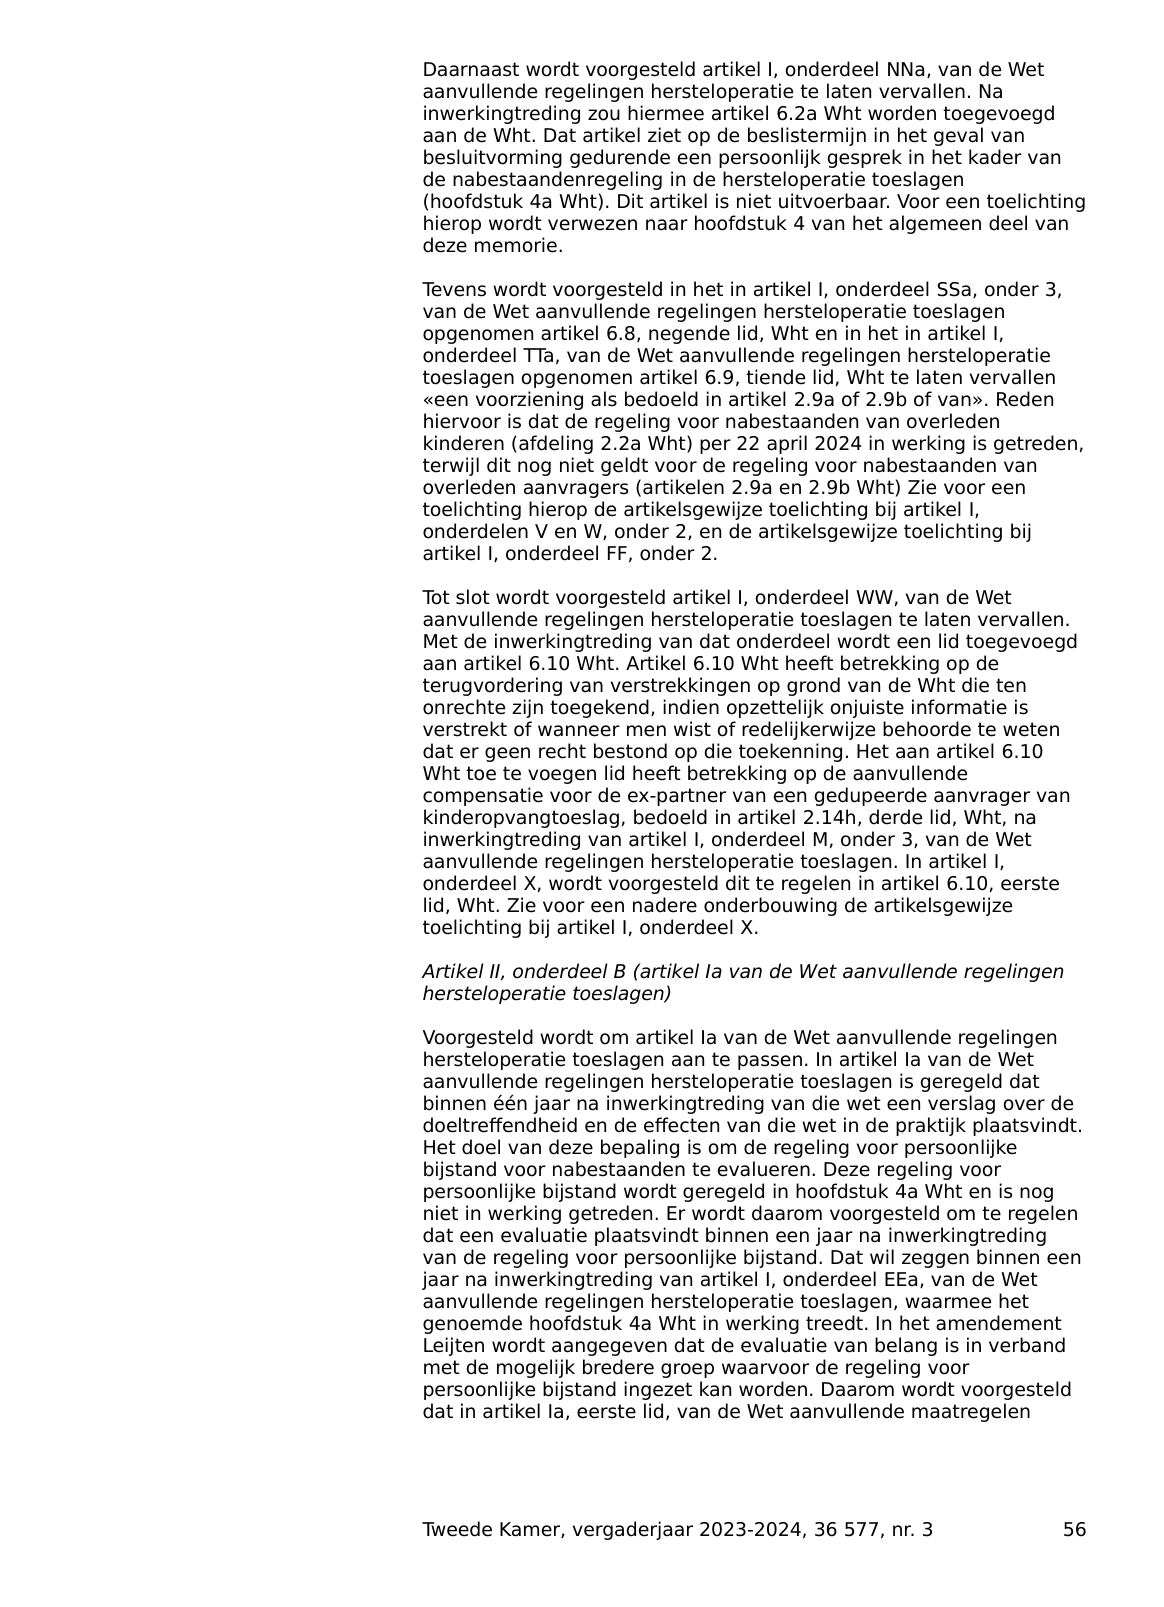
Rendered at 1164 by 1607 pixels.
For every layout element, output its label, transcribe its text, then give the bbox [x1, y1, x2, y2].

text Tot slot wordt voorgesteld artikel I, onderdeel WW, van de Wet aanvullende regelingen hersteloperatie toeslagen te laten vervallen. Met de inwerkingtreding van dat onderdeel wordt een lid toegevoegd aan artikel 6.10 Wht. Artikel 6.10 Wht heeft betrekking op de terugvordering van verstrekkingen op grond van de Wht die ten onrechte zijn toegekend, indien opzettelijk onjuiste informatie is verstrekt of wanneer men wist of redelijkerwijze behoorde te weten dat er geen recht bestond op die toekenning. Het aan artikel 6.10 Wht toe te voegen lid heeft betrekking op de aanvullende compensatie voor de ex-partner van een gedupeerde aanvrager van kinderopvangtoeslag, bedoeld in artikel 2.14h, derde lid, Wht, na inwerkingtreding van artikel I, onderdeel M, onder 3, van de Wet aanvullende regelingen hersteloperatie toeslagen. In artikel I, onderdeel X, wordt voorgesteld dit te regelen in artikel 6.10, eerste lid, Wht. Zie voor een nadere onderbouwing de artikelsgewijze toelichting bij artikel I, onderdeel X. [422, 587, 1087, 939]
text Voorgesteld wordt om artikel Ia van de Wet aanvullende regelingen hersteloperatie toeslagen aan te passen. In artikel Ia van de Wet aanvullende regelingen hersteloperatie toeslagen is geregeld dat binnen één jaar na inwerkingtreding van die wet een verslag over de doeltreffendheid en de effecten van die wet in de praktijk plaatsvindt. Het doel van deze bepaling is om de regeling voor persoonlijke bijstand voor nabestaanden te evalueren. Deze regeling voor persoonlijke bijstand wordt geregeld in hoofdstuk 4a Wht en is nog niet in werking getreden. Er wordt daarom voorgesteld om te regelen dat een evaluatie plaatsvindt binnen een jaar na inwerkingtreding van de regeling voor persoonlijke bijstand. Dat wil zeggen binnen een jaar na inwerkingtreding van artikel I, onderdeel EEa, van de Wet aanvullende regelingen hersteloperatie toeslagen, waarmee het genoemde hoofdstuk 4a Wht in werking treedt. In het amendement Leijten wordt aangegeven dat de evaluatie van belang is in verband met de mogelijk bredere groep waarvoor de regeling voor persoonlijke bijstand ingezet kan worden. Daarom wordt voorgesteld dat in artikel Ia, eerste lid, van de Wet aanvullende maatregelen [422, 1027, 1087, 1423]
text Daarnaast wordt voorgesteld artikel I, onderdeel NNa, van de Wet aanvullende regelingen hersteloperatie te laten vervallen. Na inwerkingtreding zou hiermee artikel 6.2a Wht worden toegevoegd aan de Wht. Dat artikel ziet op de beslistermijn in het geval van besluitvorming gedurende een persoonlijk gesprek in het kader van de nabestaandenregeling in de hersteloperatie toeslagen (hoofdstuk 4a Wht). Dit artikel is niet uitvoerbaar. Voor een toelichting hierop wordt verwezen naar hoofdstuk 4 van het algemeen deel van deze memorie. [422, 59, 1087, 257]
subtitle Artikel II, onderdeel B (artikel Ia van de Wet aanvullende regelingen hersteloperatie toeslagen) [422, 961, 1087, 1005]
text Tevens wordt voorgesteld in het in artikel I, onderdeel SSa, onder 3, van de Wet aanvullende regelingen hersteloperatie toeslagen opgenomen artikel 6.8, negende lid, Wht en in het in artikel I, onderdeel TTa, van de Wet aanvullende regelingen hersteloperatie toeslagen opgenomen artikel 6.9, tiende lid, Wht te laten vervallen «een voorziening als bedoeld in artikel 2.9a of 2.9b of van». Reden hiervoor is dat de regeling voor nabestaanden van overleden kinderen (afdeling 2.2a Wht) per 22 april 2024 in werking is getreden, terwijl dit nog niet geldt voor de regeling voor nabestaanden van overleden aanvragers (artikelen 2.9a en 2.9b Wht) Zie voor een toelichting hierop de artikelsgewijze toelichting bij artikel I, onderdelen V en W, onder 2, en de artikelsgewijze toelichting bij artikel I, onderdeel FF, onder 2. [422, 279, 1087, 565]
